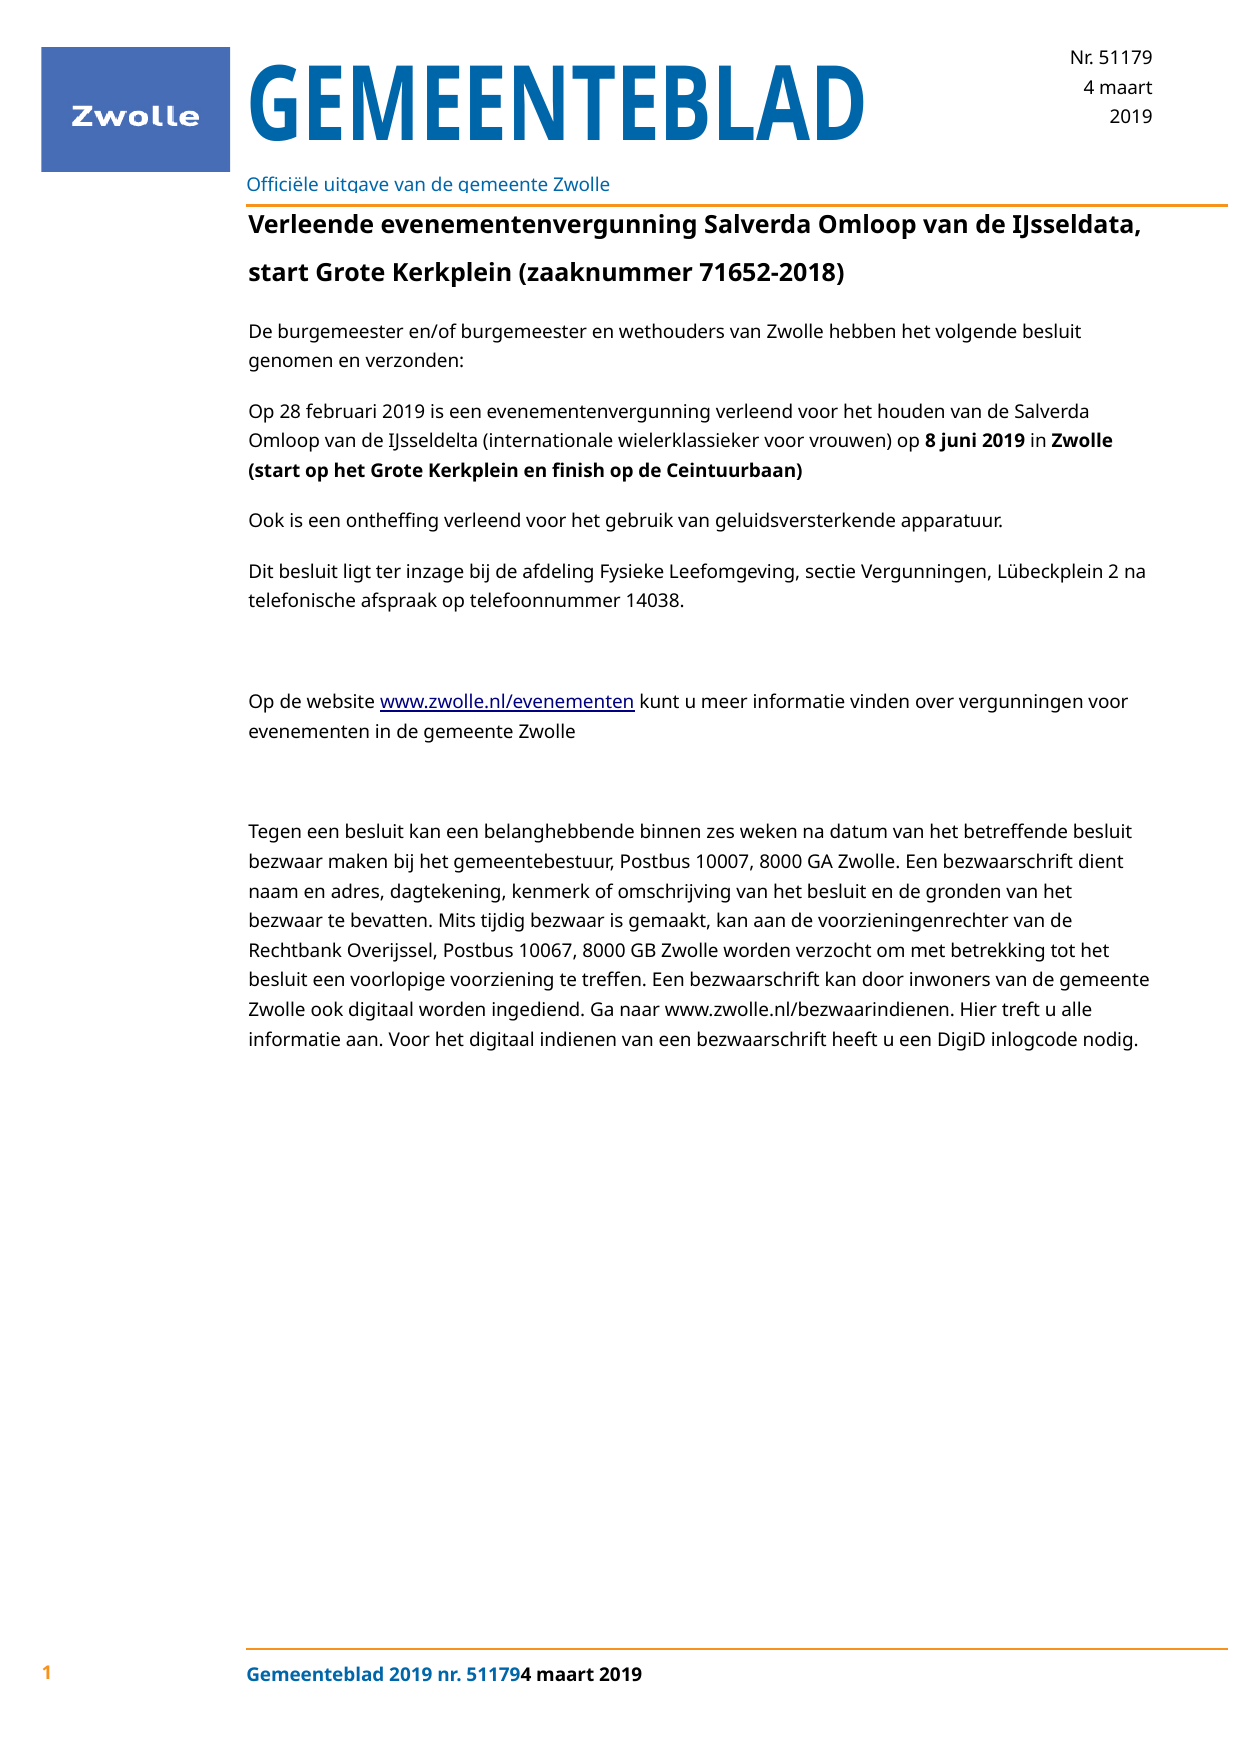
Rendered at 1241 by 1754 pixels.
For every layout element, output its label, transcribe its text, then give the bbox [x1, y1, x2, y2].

picture [41, 47, 231, 172]
text Op 28 februari 2019 is een evenementenvergunning verleend voor het houden van de Salverda Omloop van de IJsseldelta (internationale wielerklassieker voor vrouwen) op 8 juni 2019 in Zwolle (start op het Grote Kerkplein en finish op de Ceintuurbaan) [248, 398, 1152, 483]
text De burgemeester en/of burgemeester en wethouders van Zwolle hebben het volgende besluit genomen en verzonden: [248, 318, 1152, 373]
text Tegen een besluit kan een belanghebbende binnen zes weken na datum van het betreffende besluit bezwaar maken bij het gemeentebestuur, Postbus 10007, 8000 GA Zwolle. Een bezwaarschrift dient naam en adres, dagtekening, kenmerk of omschrijving van het besluit en de gronden van het bezwaar te bevatten. Mits tijdig bezwaar is gemaakt, kan aan de voorzieningenrechter van de Rechtbank Overijssel, Postbus 10067, 8000 GB Zwolle worden verzocht om met betrekking tot het besluit een voorlopige voorziening te treffen. Een bezwaarschrift kan door inwoners van de gemeente Zwolle ook digitaal worden ingediend. Ga naar www.zwolle.nl/bezwaarindienen. Hier treft u alle informatie aan. Voor het digitaal indienen van een bezwaarschrift heeft u een DigiD inlogcode nodig. [248, 819, 1152, 1052]
text Dit besluit ligt ter inzage bij de afdeling Fysieke Leefomgeving, sectie Vergunningen, Lübeckplein 2 na telefonische afspraak op telefoonnummer 14038. [248, 558, 1152, 613]
text Ook is een ontheffing verleend voor het gebruik van geluidsversterkende apparatuur. [248, 507, 1152, 533]
text Op de website www.zwolle.nl/evenementen kunt u meer informatie vinden over vergunningen voor evenementen in de gemeente Zwolle [248, 688, 1152, 744]
text Verleende evenementenvergunning Salverda Omloop van de IJsseldata, start Grote Kerkplein (zaaknummer 71652-2018) [248, 207, 1152, 288]
